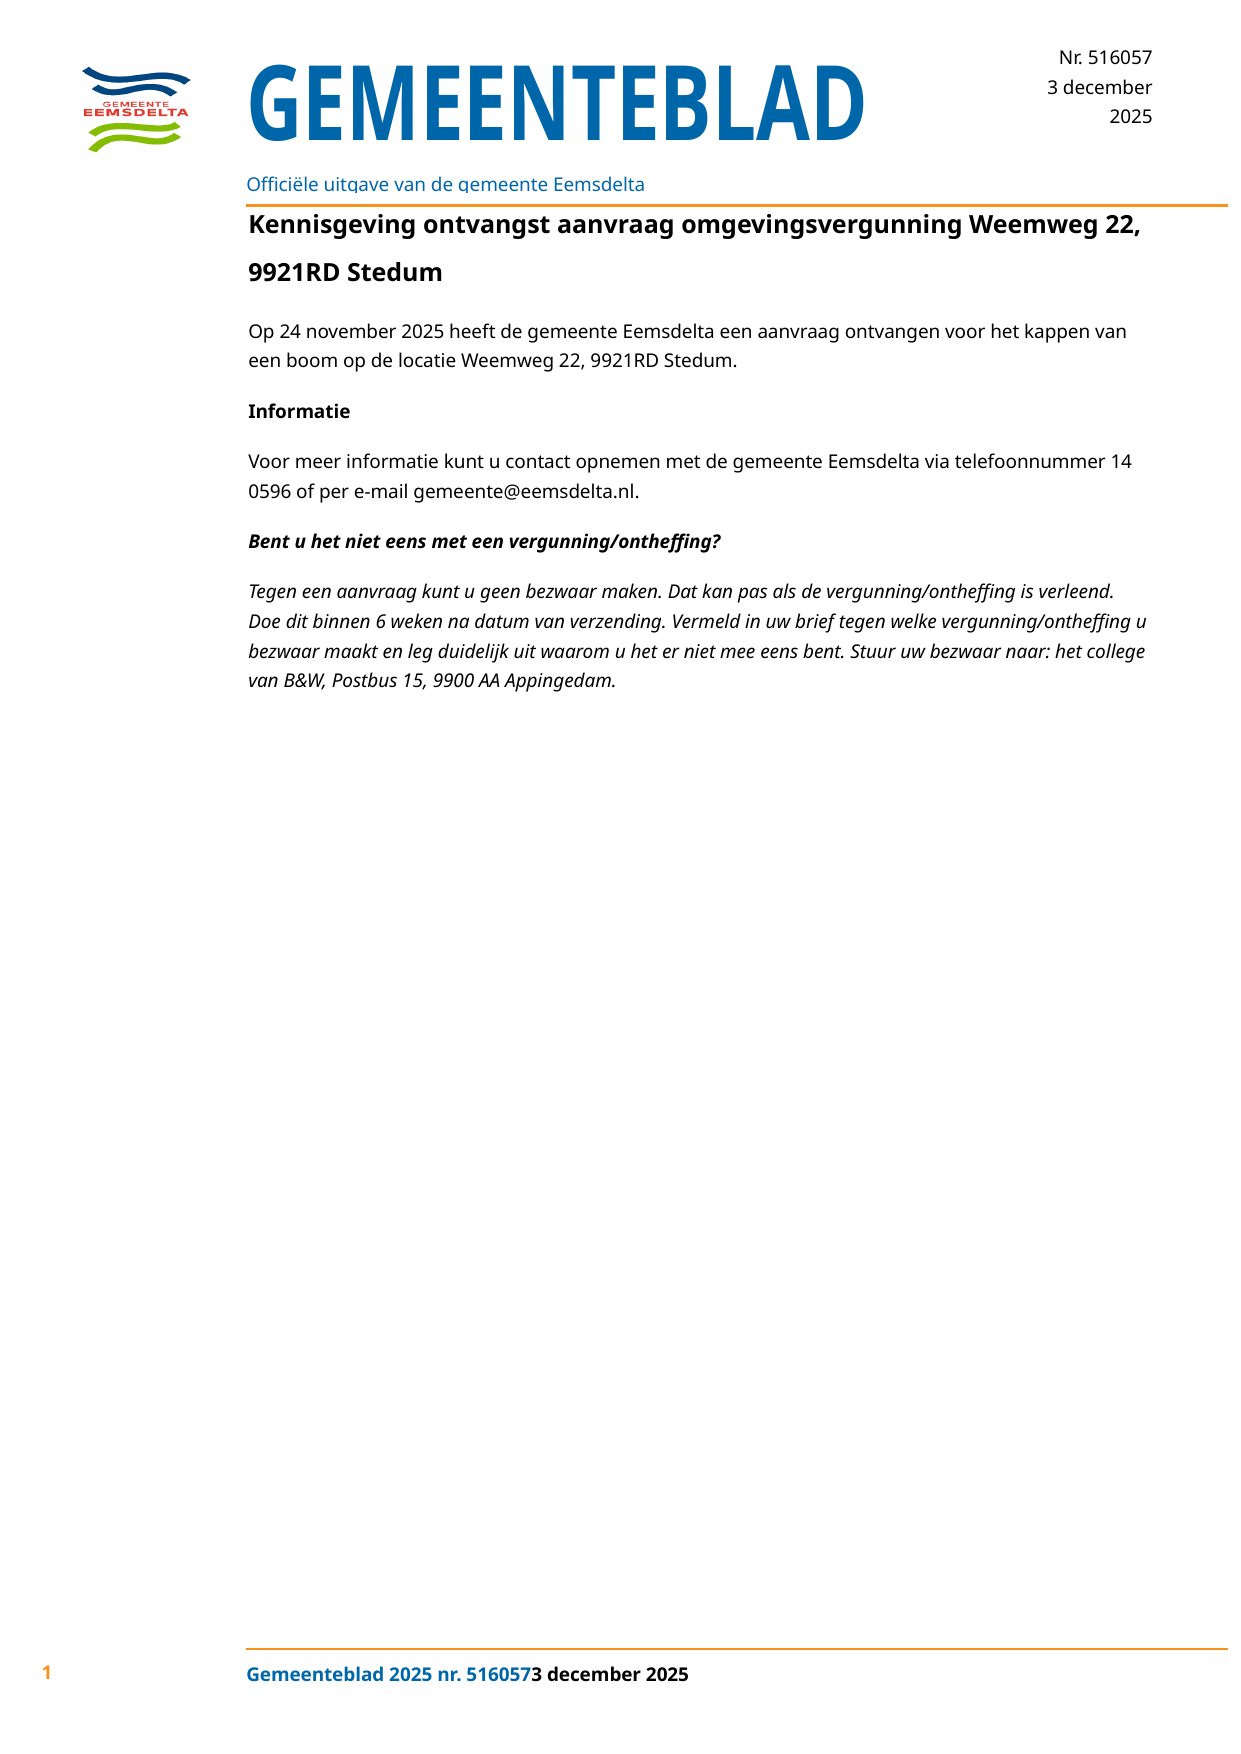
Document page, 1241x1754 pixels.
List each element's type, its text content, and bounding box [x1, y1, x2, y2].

text Kennisgeving ontvangst aanvraag omgevingsvergunning Weemweg 22, 9921RD Stedum [248, 207, 1152, 288]
text Bent u het niet eens met een vergunning/ontheffing? [248, 528, 1152, 554]
text Op 24 november 2025 heeft de gemeente Eemsdelta een aanvraag ontvangen voor het kappen van een boom op de locatie Weemweg 22, 9921RD Stedum. [248, 318, 1152, 373]
text Tegen een aanvraag kunt u geen bezwaar maken. Dat kan pas als de vergunning/ontheffing is verleend. Doe dit binnen 6 weken na datum van verzending. Vermeld in uw brief tegen welke vergunning/ontheffing u bezwaar maakt en leg duidelijk uit waarom u het er niet mee eens bent. Stuur uw bezwaar naar: het college van B&W, Postbus 15, 9900 AA Appingedam. [248, 579, 1152, 693]
text Informatie [248, 398, 1152, 424]
picture [41, 47, 231, 172]
text Voor meer informatie kunt u contact opnemen met de gemeente Eemsdelta via telefoonnummer 14 0596 of per e-mail gemeente@eemsdelta.nl. [248, 448, 1152, 504]
